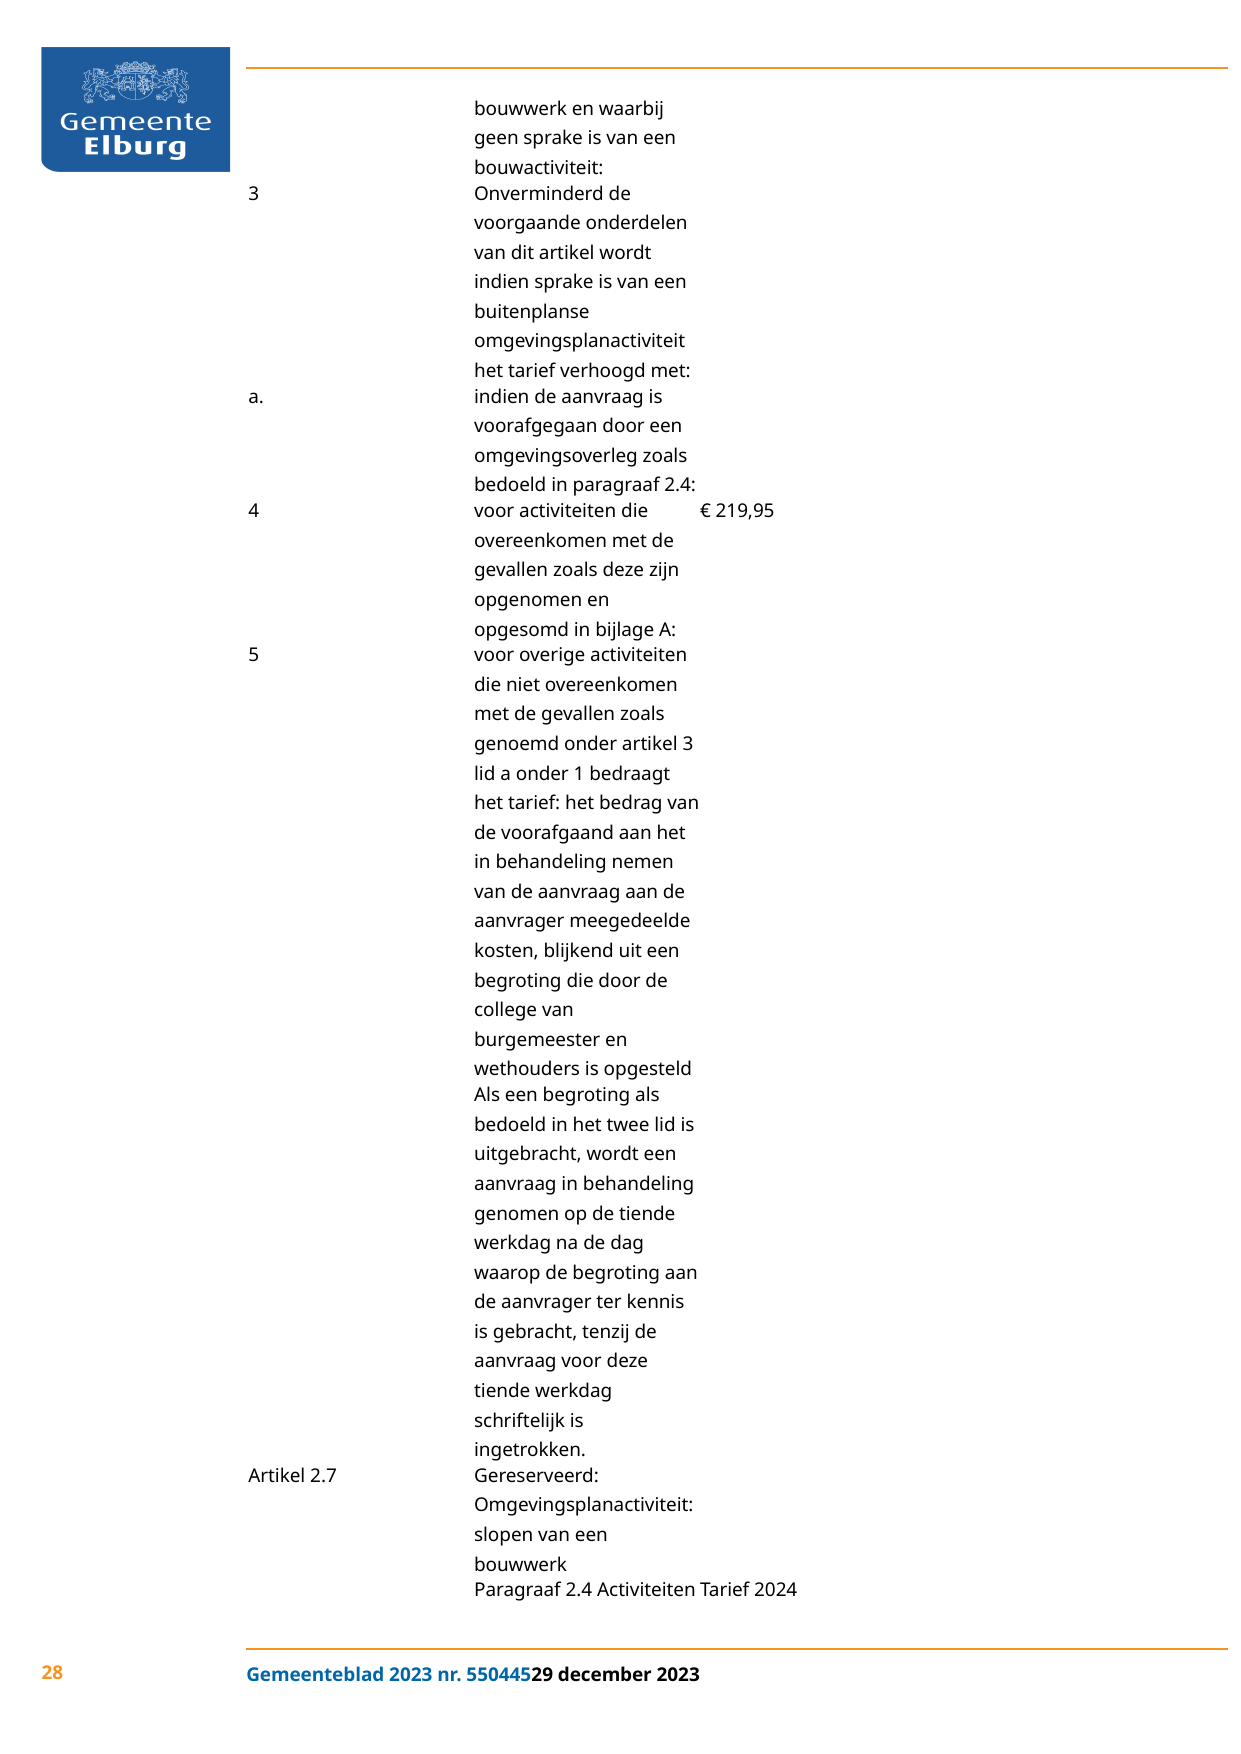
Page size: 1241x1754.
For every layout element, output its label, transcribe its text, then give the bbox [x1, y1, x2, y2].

table_cell [926, 95, 1152, 180]
picture [41, 47, 231, 172]
table_cell [700, 180, 926, 383]
table_cell [700, 95, 926, 180]
table_cell indien de aanvraag is voorafgegaan door een omgevingsoverleg zoals bedoeld in paragraaf 2.4: [474, 383, 700, 497]
table_cell Artikel 2.7 [248, 1462, 474, 1577]
table_cell Paragraaf 2.4 Activiteiten [474, 1577, 700, 1602]
table_cell 4 [248, 498, 474, 641]
table_cell Als een begroting als bedoeld in het twee lid is uitgebracht, wordt een aanvraag in behandeling genomen op de tiende werkdag na de dag waarop de begroting aan de aanvrager ter kennis is gebracht, tenzij de aanvraag voor deze tiende werkdag schriftelijk is ingetrokken. [474, 1081, 700, 1462]
table_cell [700, 641, 926, 1081]
table_cell [248, 95, 474, 180]
table_cell [248, 1081, 474, 1462]
table_cell a. [248, 383, 474, 497]
table_cell Onverminderd de voorgaande onderdelen van dit artikel wordt indien sprake is van een buitenplanse omgevingsplanactiviteit het tarief verhoogd met: [474, 180, 700, 383]
table_cell voor activiteiten die overeenkomen met de gevallen zoals deze zijn opgenomen en opgesomd in bijlage A: [474, 498, 700, 641]
table_cell [700, 383, 926, 497]
table_cell [700, 1081, 926, 1462]
table_cell bouwwerk en waarbij geen sprake is van een bouwactiviteit: [474, 95, 700, 180]
table_cell Tarief 2024 [700, 1577, 926, 1602]
table_cell [248, 1577, 474, 1602]
table_cell 3 [248, 180, 474, 383]
table_cell € 219,95 [700, 498, 926, 641]
table_cell [700, 1462, 926, 1577]
table_cell [926, 523, 1152, 641]
table_cell voor overige activiteiten die niet overeenkomen met de gevallen zoals genoemd onder artikel 3 lid a onder 1 bedraagt het tarief: het bedrag van de voorafgaand aan het in behandeling nemen van de aanvraag aan de aanvrager meegedeelde kosten, blijkend uit een begroting die door de college van burgemeester en wethouders is opgesteld [474, 641, 700, 1081]
table_cell 5 [248, 641, 474, 1081]
table_cell Gereserveerd: Omgevingsplanactiviteit: slopen van een bouwwerk [474, 1462, 700, 1577]
